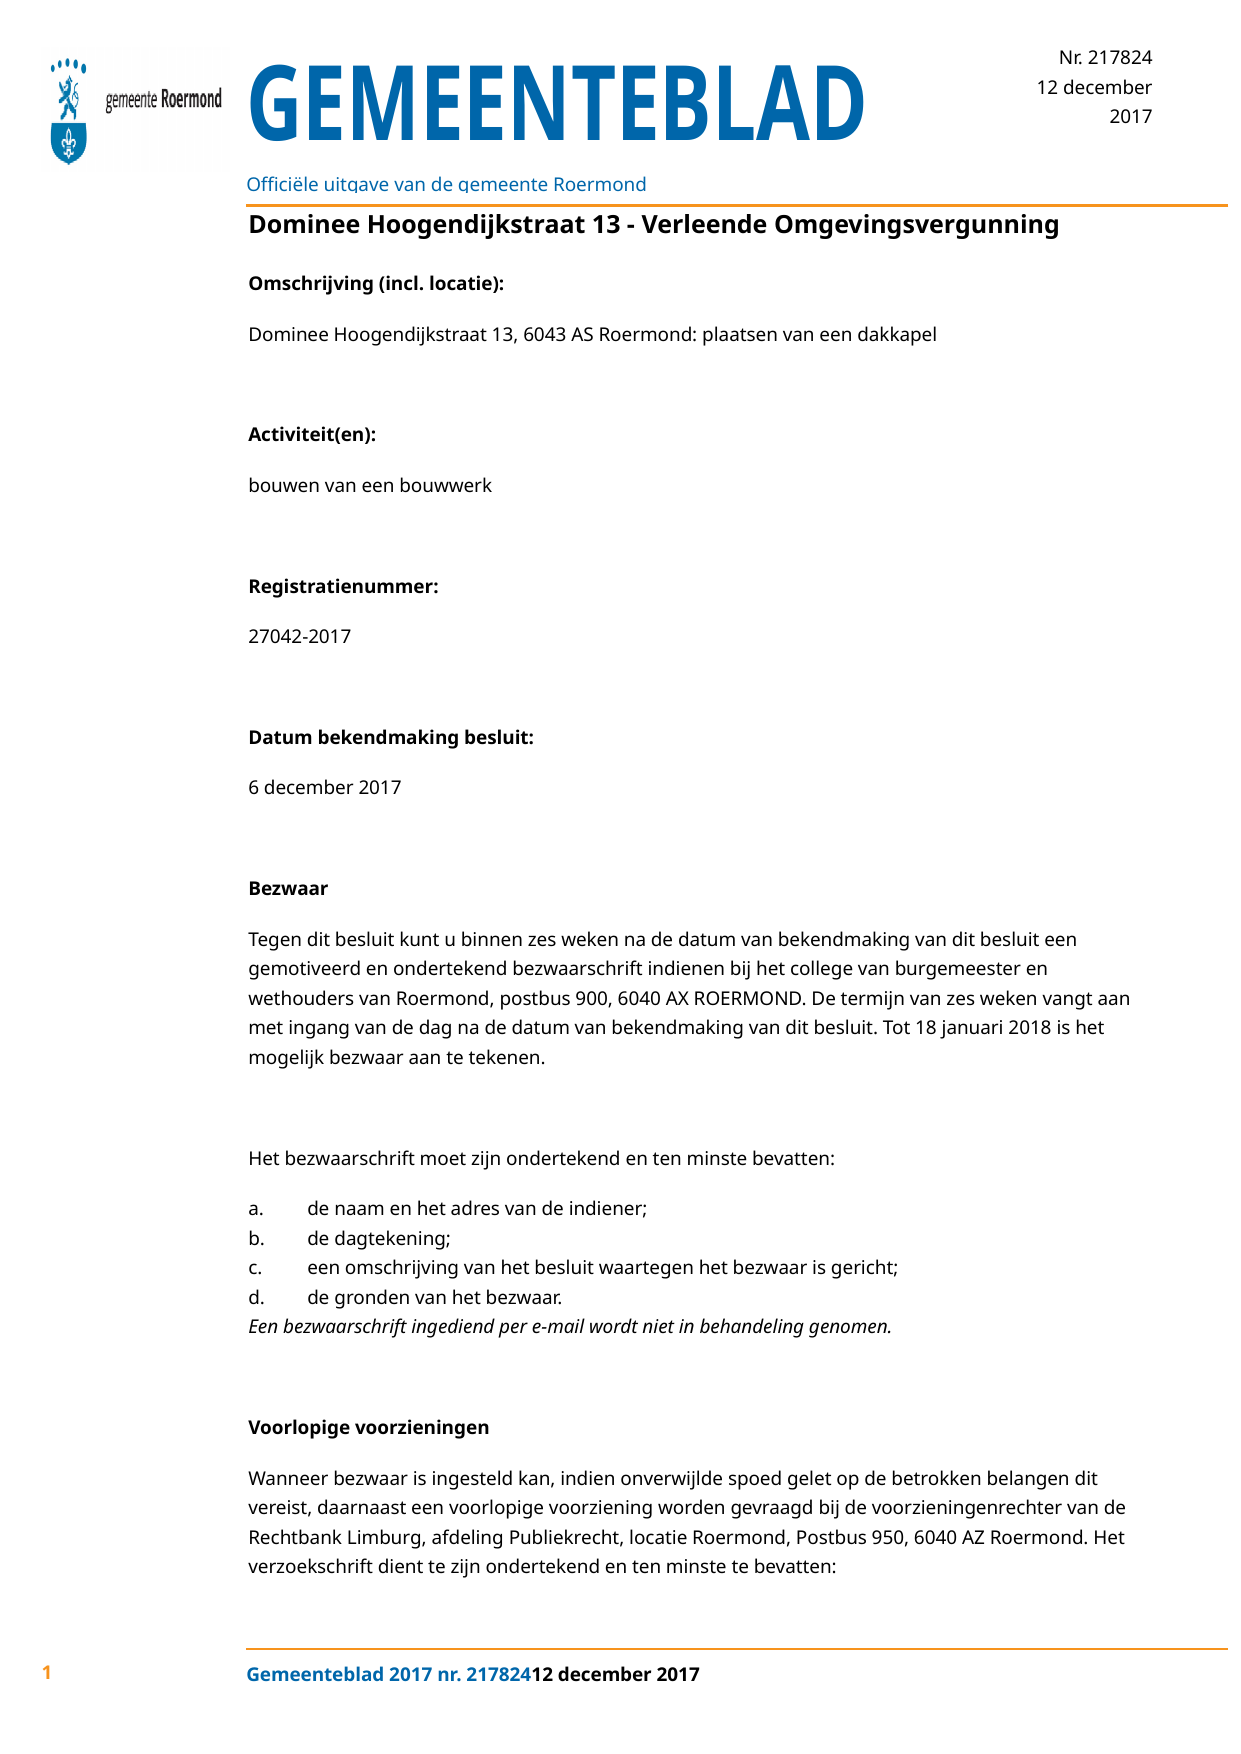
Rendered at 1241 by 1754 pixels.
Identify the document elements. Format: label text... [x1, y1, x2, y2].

list de gronden van het bezwaar. [248, 1284, 1152, 1310]
text Bezwaar [248, 875, 1152, 901]
text Dominee Hoogendijkstraat 13 - Verleende Omgevingsvergunning [248, 207, 1152, 241]
list de dagtekening; [248, 1225, 1152, 1251]
text Registratienummer: [248, 573, 1152, 598]
text Een bezwaarschrift ingediend per e-mail wordt niet in behandeling genomen. [248, 1314, 1152, 1339]
text Wanneer bezwaar is ingesteld kan, indien onverwijlde spoed gelet op de betrokken belangen dit vereist, daarnaast een voorlopige voorziening worden gevraagd bij de voorzieningenrechter van de Rechtbank Limburg, afdeling Publiekrecht, locatie Roermond, Postbus 950, 6040 AZ Roermond. Het verzoekschrift dient te zijn ondertekend en ten minste te bevatten: [248, 1465, 1152, 1579]
text Dominee Hoogendijkstraat 13, 6043 AS Roermond: plaatsen van een dakkapel [248, 321, 1152, 346]
text bouwen van een bouwwerk [248, 472, 1152, 498]
text Tegen dit besluit kunt u binnen zes weken na de datum van bekendmaking van dit besluit een gemotiveerd en ondertekend bezwaarschrift indienen bij het college van burgemeester en wethouders van Roermond, postbus 900, 6040 AX ROERMOND. De termijn van zes weken vangt aan met ingang van de dag na de datum van bekendmaking van dit besluit. Tot 18 januari 2018 is het mogelijk bezwaar aan te tekenen. [248, 926, 1152, 1070]
text Activiteit(en): [248, 422, 1152, 447]
text 27042-2017 [248, 623, 1152, 649]
text Het bezwaarschrift moet zijn ondertekend en ten minste bevatten: [248, 1145, 1152, 1171]
list een omschrijving van het besluit waartegen het bezwaar is gericht; [248, 1254, 1152, 1280]
text Omschrijving (incl. locatie): [248, 270, 1152, 296]
list de naam en het adres van de indiener; [248, 1195, 1152, 1221]
picture [41, 47, 231, 172]
text 6 december 2017 [248, 774, 1152, 800]
text Datum bekendmaking besluit: [248, 724, 1152, 750]
text Voorlopige voorzieningen [248, 1414, 1152, 1440]
